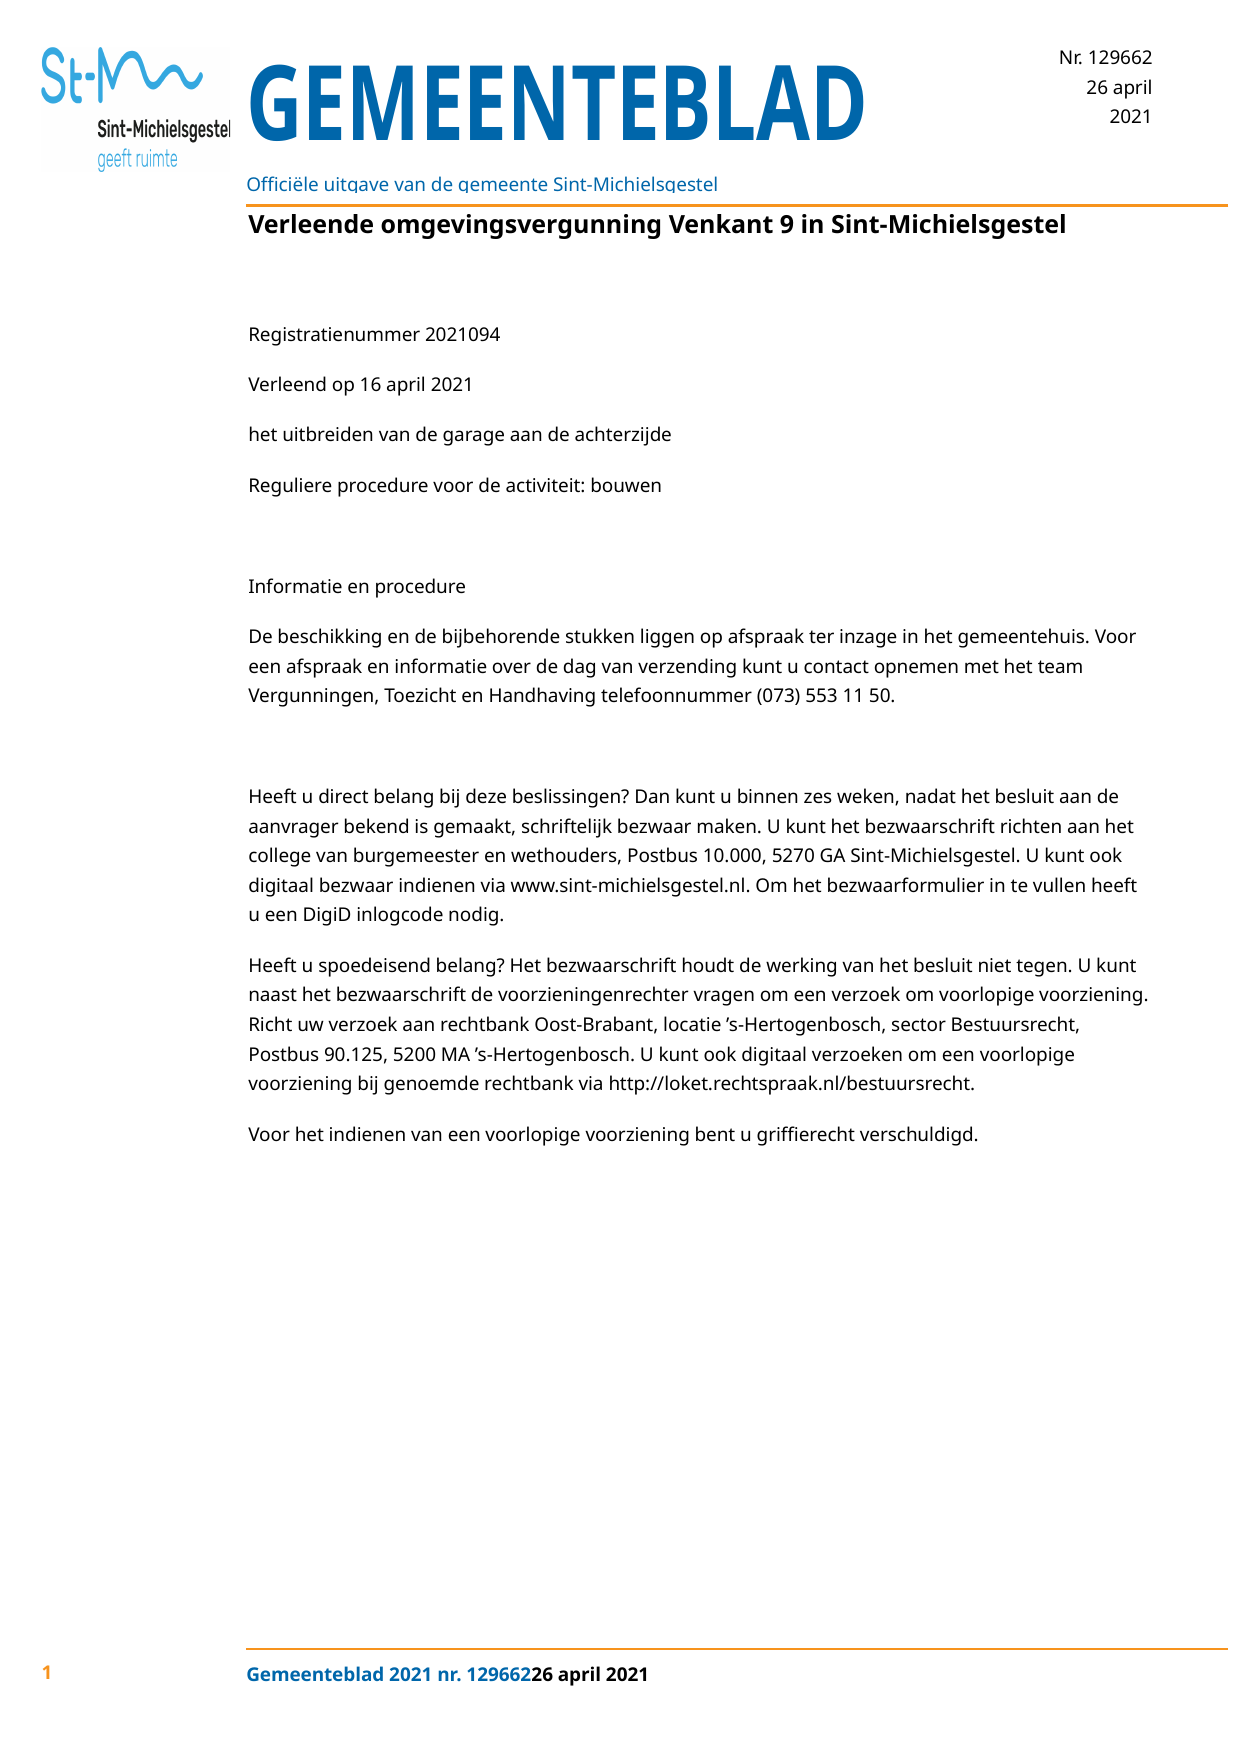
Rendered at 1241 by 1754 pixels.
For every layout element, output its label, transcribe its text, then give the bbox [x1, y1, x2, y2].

picture [41, 47, 231, 172]
text het uitbreiden van de garage aan de achterzijde [248, 422, 1152, 447]
text Reguliere procedure voor de activiteit: bouwen [248, 472, 1152, 498]
text Voor het indienen van een voorlopige voorziening bent u griffierecht verschuldigd. [248, 1121, 1152, 1146]
text Heeft u spoedeisend belang? Het bezwaarschrift houdt de werking van het besluit niet tegen. U kunt naast het bezwaarschrift de voorzieningenrechter vragen om een verzoek om voorlopige voorziening. Richt uw verzoek aan rechtbank Oost-Brabant, locatie ’s-Hertogenbosch, sector Bestuursrecht, Postbus 90.125, 5200 MA ’s-Hertogenbosch. U kunt ook digitaal verzoeken om een voorlopige voorziening bij genoemde rechtbank via http://loket.rechtspraak.nl/bestuursrecht. [248, 952, 1152, 1096]
text Heeft u direct belang bij deze beslissingen? Dan kunt u binnen zes weken, nadat het besluit aan de aanvrager bekend is gemaakt, schriftelijk bezwaar maken. U kunt het bezwaarschrift richten aan het college van burgemeester en wethouders, Postbus 10.000, 5270 GA Sint-Michielsgestel. U kunt ook digitaal bezwaar indienen via www.sint-michielsgestel.nl. Om het bezwaarformulier in te vullen heeft u een DigiD inlogcode nodig. [248, 783, 1152, 927]
text Verleende omgevingsvergunning Venkant 9 in Sint-Michielsgestel [248, 207, 1152, 241]
text Verleend op 16 april 2021 [248, 371, 1152, 397]
text De beschikking en de bijbehorende stukken liggen op afspraak ter inzage in het gemeentehuis. Voor een afspraak en informatie over de dag van verzending kunt u contact opnemen met het team Vergunningen, Toezicht en Handhaving telefoonnummer (073) 553 11 50. [248, 623, 1152, 708]
text Registratienummer 2021094 [248, 321, 1152, 346]
text Informatie en procedure [248, 573, 1152, 598]
